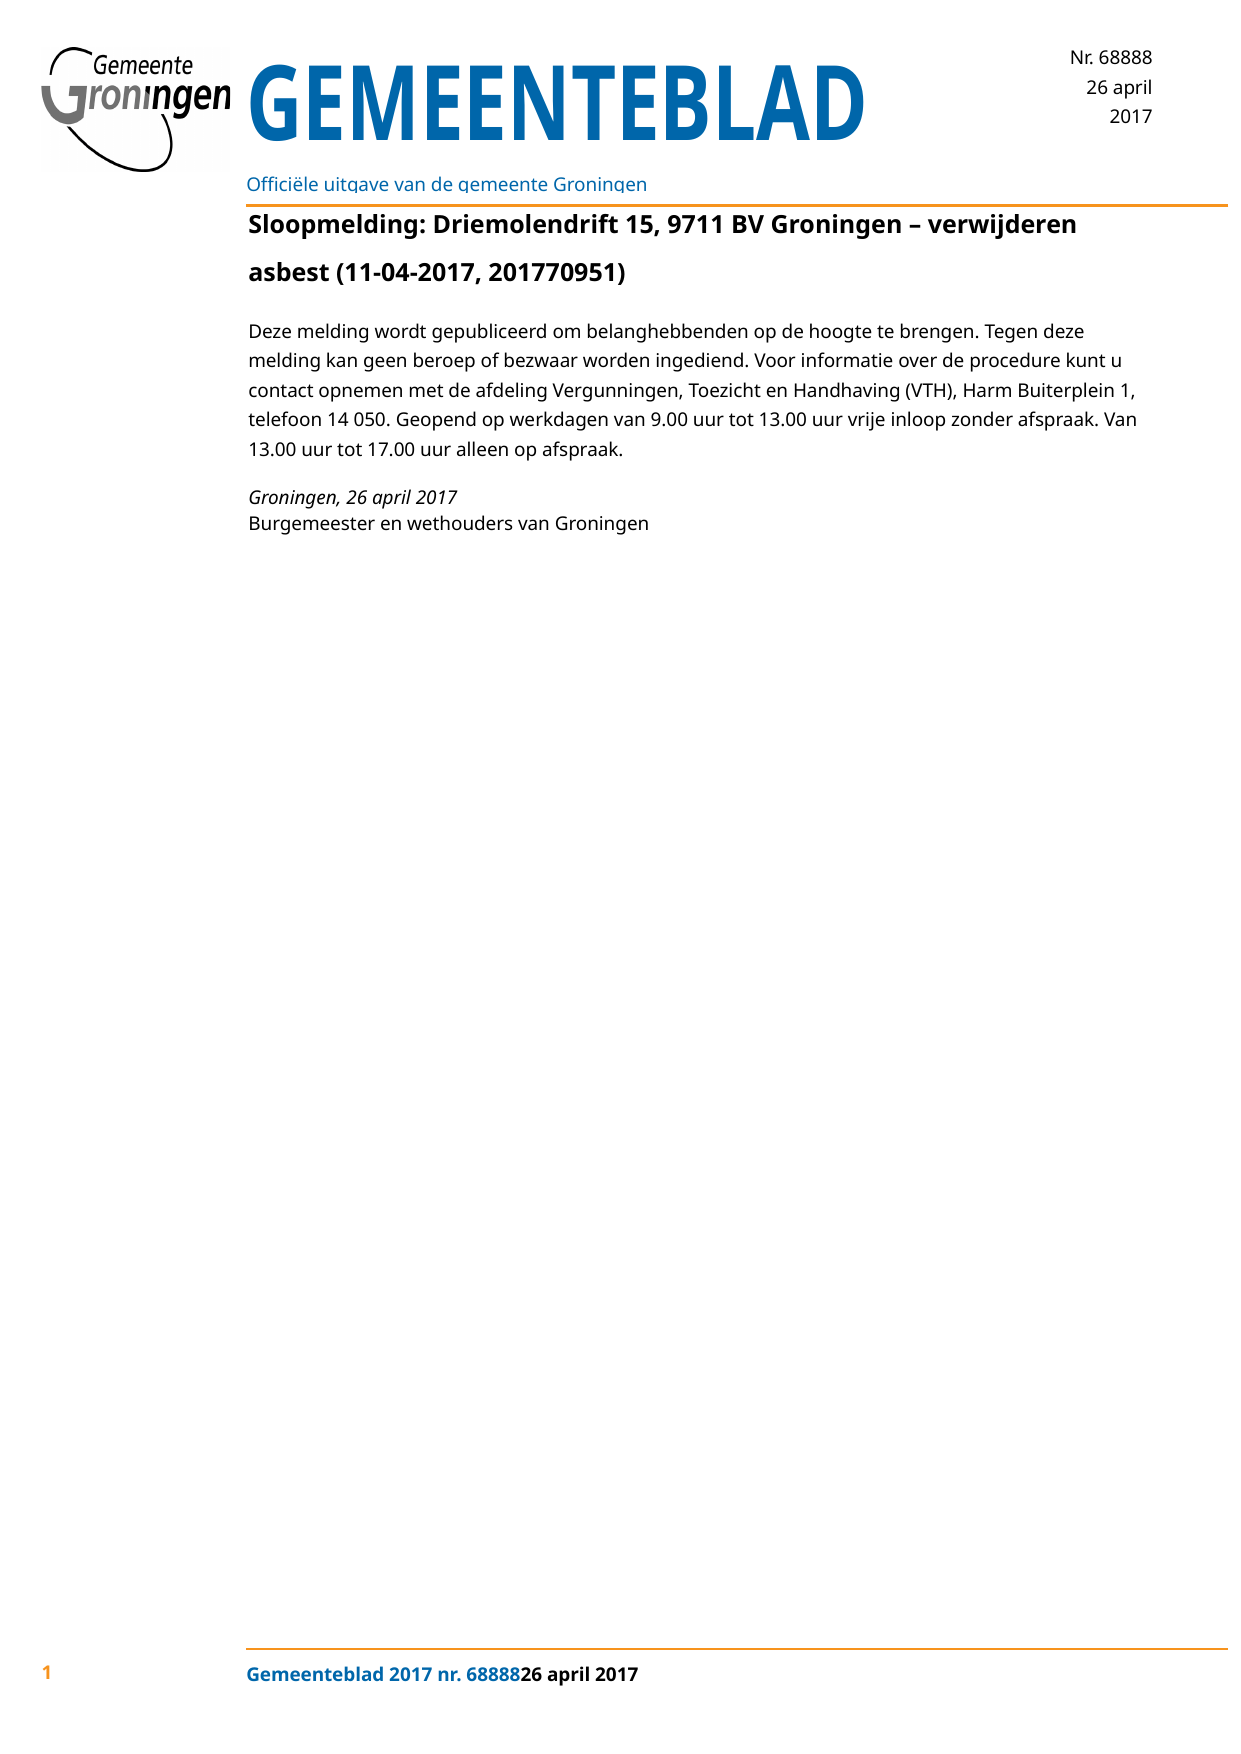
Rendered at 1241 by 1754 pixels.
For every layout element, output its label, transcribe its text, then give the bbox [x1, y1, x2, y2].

text Groningen, 26 april 2017 [248, 484, 1152, 510]
text Sloopmelding: Driemolendrift 15, 9711 BV Groningen – verwijderen asbest (11-04-2017, 201770951) [248, 207, 1152, 288]
picture [41, 47, 231, 172]
text Burgemeester en wethouders van Groningen [248, 510, 1152, 536]
text Deze melding wordt gepubliceerd om belanghebbenden op de hoogte te brengen. Tegen deze melding kan geen beroep of bezwaar worden ingediend. Voor informatie over de procedure kunt u contact opnemen met de afdeling Vergunningen, Toezicht en Handhaving (VTH), Harm Buiterplein 1, telefoon 14 050. Geopend op werkdagen van 9.00 uur tot 13.00 uur vrije inloop zonder afspraak. Van 13.00 uur tot 17.00 uur alleen op afspraak. [248, 318, 1152, 462]
